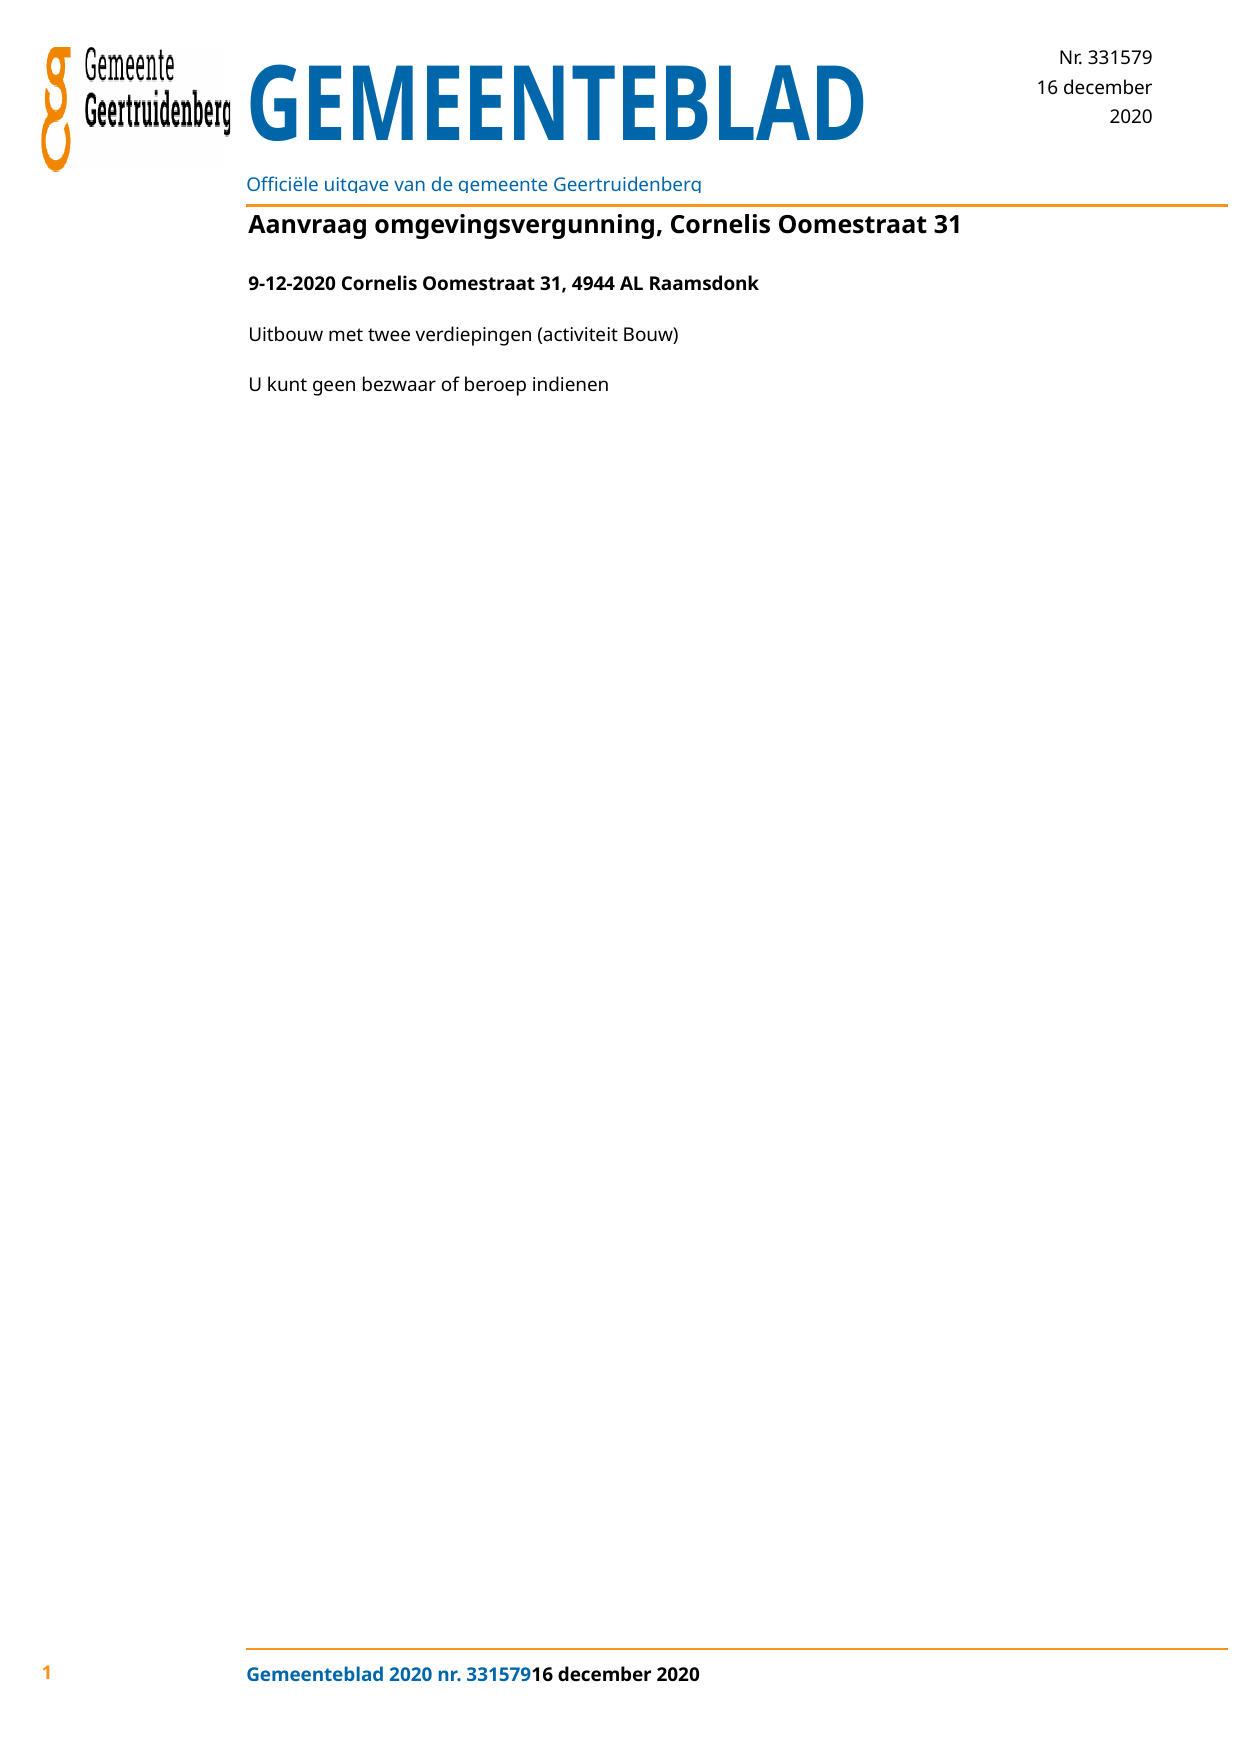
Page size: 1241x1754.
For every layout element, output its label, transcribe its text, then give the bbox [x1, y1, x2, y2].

picture [41, 47, 231, 172]
text Uitbouw met twee verdiepingen (activiteit Bouw) [248, 321, 1152, 346]
text 9-12-2020 Cornelis Oomestraat 31, 4944 AL Raamsdonk [248, 270, 1152, 296]
text Aanvraag omgevingsvergunning, Cornelis Oomestraat 31 [248, 207, 1152, 241]
text U kunt geen bezwaar of beroep indienen [248, 371, 1152, 397]
